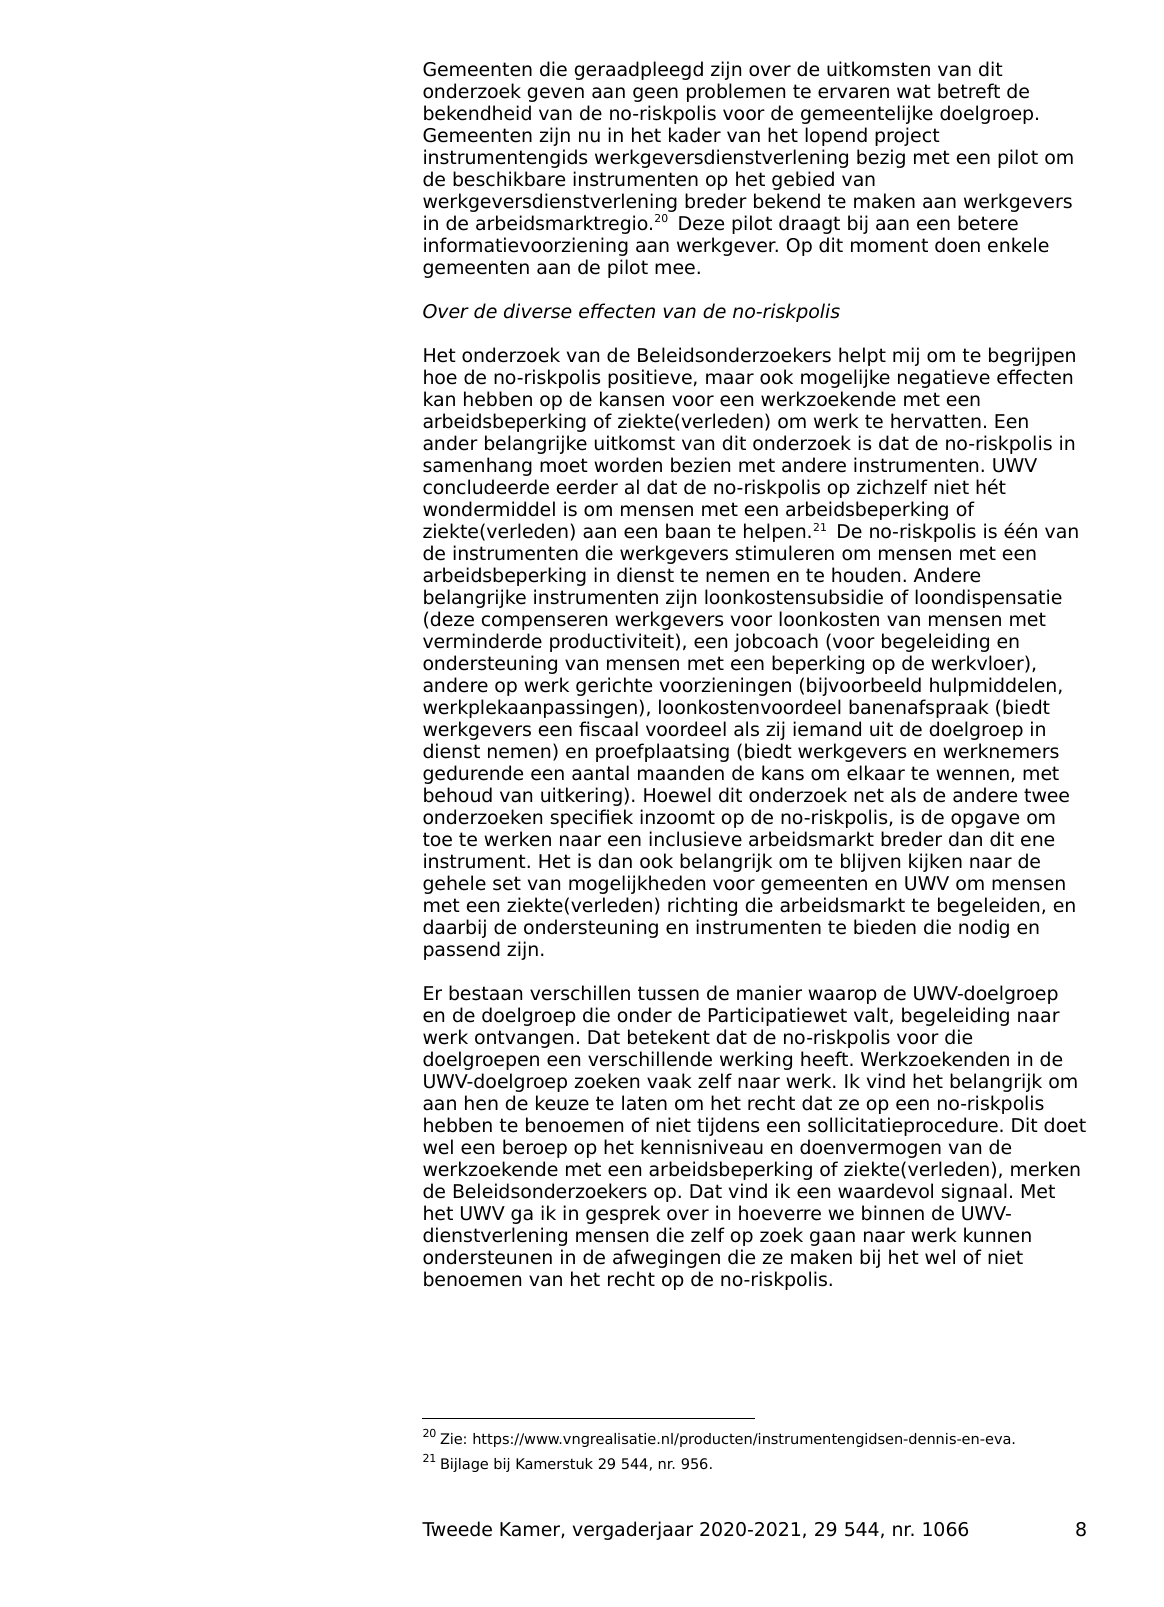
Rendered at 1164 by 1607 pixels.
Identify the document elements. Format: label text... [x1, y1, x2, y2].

text Zie: https://www.vngrealisatie.nl/producten/instrumentengidsen-dennis-en-eva. [422, 1427, 1087, 1449]
text Er bestaan verschillen tussen de manier waarop de UWV-doelgroep en de doelgroep die onder de Participatiewet valt, begeleiding naar werk ontvangen. Dat betekent dat de no-riskpolis voor die doelgroepen een verschillende werking heeft. Werkzoekenden in de UWV-doelgroep zoeken vaak zelf naar werk. Ik vind het belangrijk om aan hen de keuze te laten om het recht dat ze op een no-riskpolis hebben te benoemen of niet tijdens een sollicitatieprocedure. Dit doet wel een beroep op het kennisniveau en doenvermogen van de werkzoekende met een arbeidsbeperking of ziekte(verleden), merken de Beleidsonderzoekers op. Dat vind ik een waardevol signaal. Met het UWV ga ik in gesprek over in hoeverre we binnen de UWV-dienstverlening mensen die zelf op zoek gaan naar werk kunnen ondersteunen in de afwegingen die ze maken bij het wel of niet benoemen van het recht op de no-riskpolis. [422, 983, 1087, 1291]
text Bijlage bij Kamerstuk 29 544, nr. 956. [422, 1452, 1087, 1474]
text Het onderzoek van de Beleidsonderzoekers helpt mij om te begrijpen hoe de no-riskpolis positieve, maar ook mogelijke negatieve effecten kan hebben op de kansen voor een werkzoekende met een arbeidsbeperking of ziekte(verleden) om werk te hervatten. Een ander belangrijke uitkomst van dit onderzoek is dat de no-riskpolis in samenhang moet worden bezien met andere instrumenten. UWV concludeerde eerder al dat de no-riskpolis op zichzelf niet hét wondermiddel is om mensen met een arbeidsbeperking of ziekte(verleden) aan een baan te helpen. De no-riskpolis is één van de instrumenten die werkgevers stimuleren om mensen met een arbeidsbeperking in dienst te nemen en te houden. Andere belangrijke instrumenten zijn loonkostensubsidie of loondispensatie (deze compenseren werkgevers voor loonkosten van mensen met verminderde productiviteit), een jobcoach (voor begeleiding en ondersteuning van mensen met een beperking op de werkvloer), andere op werk gerichte voorzieningen (bijvoorbeeld hulpmiddelen, werkplekaanpassingen), loonkostenvoordeel banenafspraak (biedt werkgevers een fiscaal voordeel als zij iemand uit de doelgroep in dienst nemen) en proefplaatsing (biedt werkgevers en werknemers gedurende een aantal maanden de kans om elkaar te wennen, met behoud van uitkering). Hoewel dit onderzoek net als de andere twee onderzoeken specifiek inzoomt op de no-riskpolis, is de opgave om toe te werken naar een inclusieve arbeidsmarkt breder dan dit ene instrument. Het is dan ook belangrijk om te blijven kijken naar de gehele set van mogelijkheden voor gemeenten en UWV om mensen met een ziekte(verleden) richting die arbeidsmarkt te begeleiden, en daarbij de ondersteuning en instrumenten te bieden die nodig en passend zijn. [422, 345, 1087, 961]
text Gemeenten die geraadpleegd zijn over de uitkomsten van dit onderzoek geven aan geen problemen te ervaren wat betreft de bekendheid van de no-riskpolis voor de gemeentelijke doelgroep. Gemeenten zijn nu in het kader van het lopend project instrumentengids werkgeversdienstverlening bezig met een pilot om de beschikbare instrumenten op het gebied van werkgeversdienstverlening breder bekend te maken aan werkgevers in de arbeidsmarktregio. Deze pilot draagt bij aan een betere informatievoorziening aan werkgever. Op dit moment doen enkele gemeenten aan de pilot mee. [422, 59, 1087, 279]
subtitle Over de diverse effecten van de no-riskpolis [422, 301, 1087, 323]
